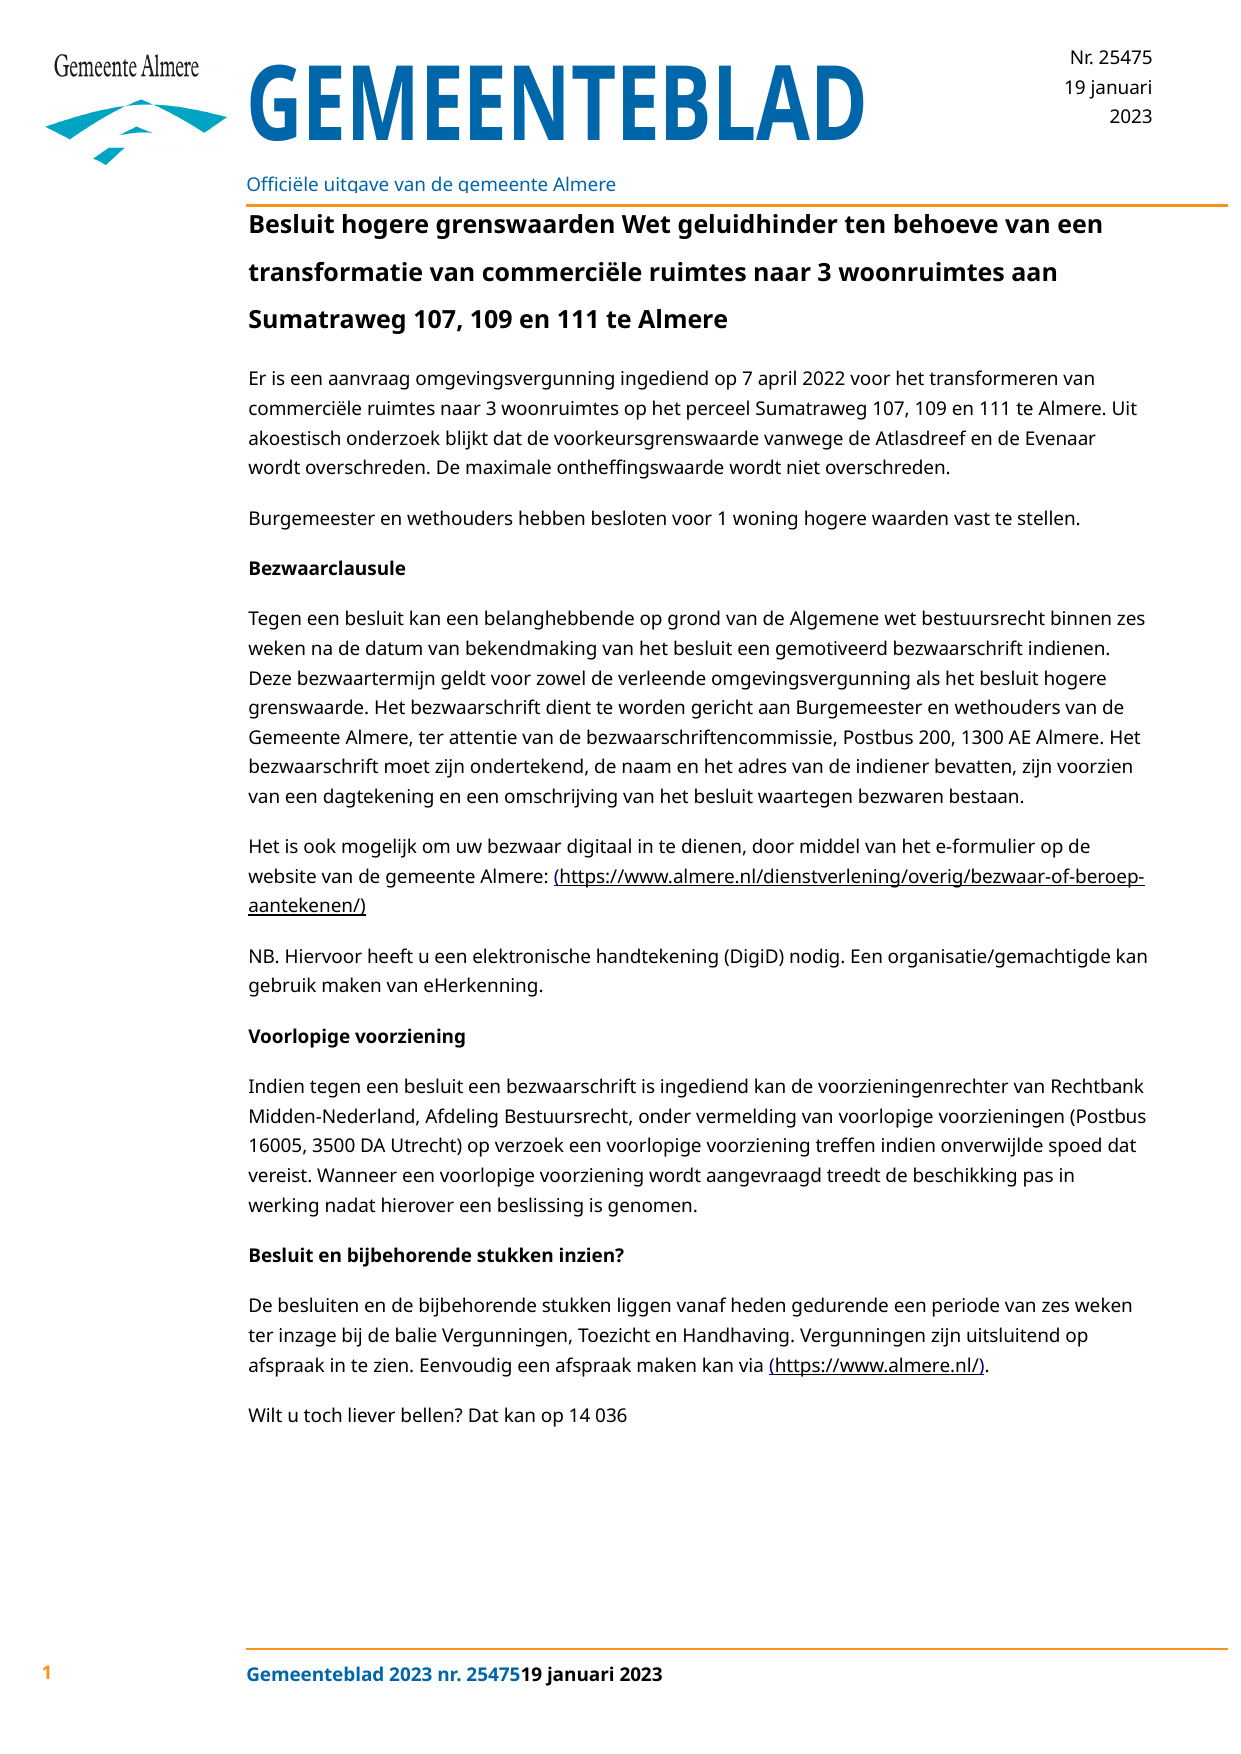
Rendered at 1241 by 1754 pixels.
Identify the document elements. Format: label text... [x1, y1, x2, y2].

text Indien tegen een besluit een bezwaarschrift is ingediend kan de voorzieningenrechter van Rechtbank Midden-Nederland, Afdeling Bestuursrecht, onder vermelding van voorlopige voorzieningen (Postbus 16005, 3500 DA Utrecht) op verzoek een voorlopige voorziening treffen indien onverwijlde spoed dat vereist. Wanneer een voorlopige voorziening wordt aangevraagd treedt de beschikking pas in werking nadat hierover een beslissing is genomen. [248, 1073, 1152, 1217]
text Het is ook mogelijk om uw bezwaar digitaal in te dienen, door middel van het e-formulier op de website van de gemeente Almere: (https://www.almere.nl/dienstverlening/overig/bezwaar-of-beroep-aantekenen/) [248, 833, 1152, 918]
text Burgemeester en wethouders hebben besloten voor 1 woning hogere waarden vast te stellen. [248, 505, 1152, 530]
text Voorlopige voorziening [248, 1023, 1152, 1049]
text Besluit hogere grenswaarden Wet geluidhinder ten behoeve van een transformatie van commerciële ruimtes naar 3 woonruimtes aan Sumatraweg 107, 109 en 111 te Almere [248, 207, 1152, 336]
text Wilt u toch liever bellen? Dat kan op 14 036 [248, 1402, 1152, 1428]
text Besluit en bijbehorende stukken inzien? [248, 1242, 1152, 1268]
picture [41, 47, 231, 172]
text De besluiten en de bijbehorende stukken liggen vanaf heden gedurende een periode van zes weken ter inzage bij de balie Vergunningen, Toezicht en Handhaving. Vergunningen zijn uitsluitend op afspraak in te zien. Eenvoudig een afspraak maken kan via (https://www.almere.nl/). [248, 1293, 1152, 1377]
text NB. Hiervoor heeft u een elektronische handtekening (DigiD) nodig. Een organisatie/gemachtigde kan gebruik maken van eHerkenning. [248, 943, 1152, 998]
text Tegen een besluit kan een belanghebbende op grond van de Algemene wet bestuursrecht binnen zes weken na de datum van bekendmaking van het besluit een gemotiveerd bezwaarschrift indienen. Deze bezwaartermijn geldt voor zowel de verleende omgevingsvergunning als het besluit hogere grenswaarde. Het bezwaarschrift dient te worden gericht aan Burgemeester en wethouders van de Gemeente Almere, ter attentie van de bezwaarschriftencommissie, Postbus 200, 1300 AE Almere. Het bezwaarschrift moet zijn ondertekend, de naam en het adres van de indiener bevatten, zijn voorzien van een dagtekening en een omschrijving van het besluit waartegen bezwaren bestaan. [248, 606, 1152, 809]
text Bezwaarclausule [248, 555, 1152, 581]
text Er is een aanvraag omgevingsvergunning ingediend op 7 april 2022 voor het transformeren van commerciële ruimtes naar 3 woonruimtes op het perceel Sumatraweg 107, 109 en 111 te Almere. Uit akoestisch onderzoek blijkt dat de voorkeursgrenswaarde vanwege de Atlasdreef en de Evenaar wordt overschreden. De maximale ontheffingswaarde wordt niet overschreden. [248, 366, 1152, 480]
